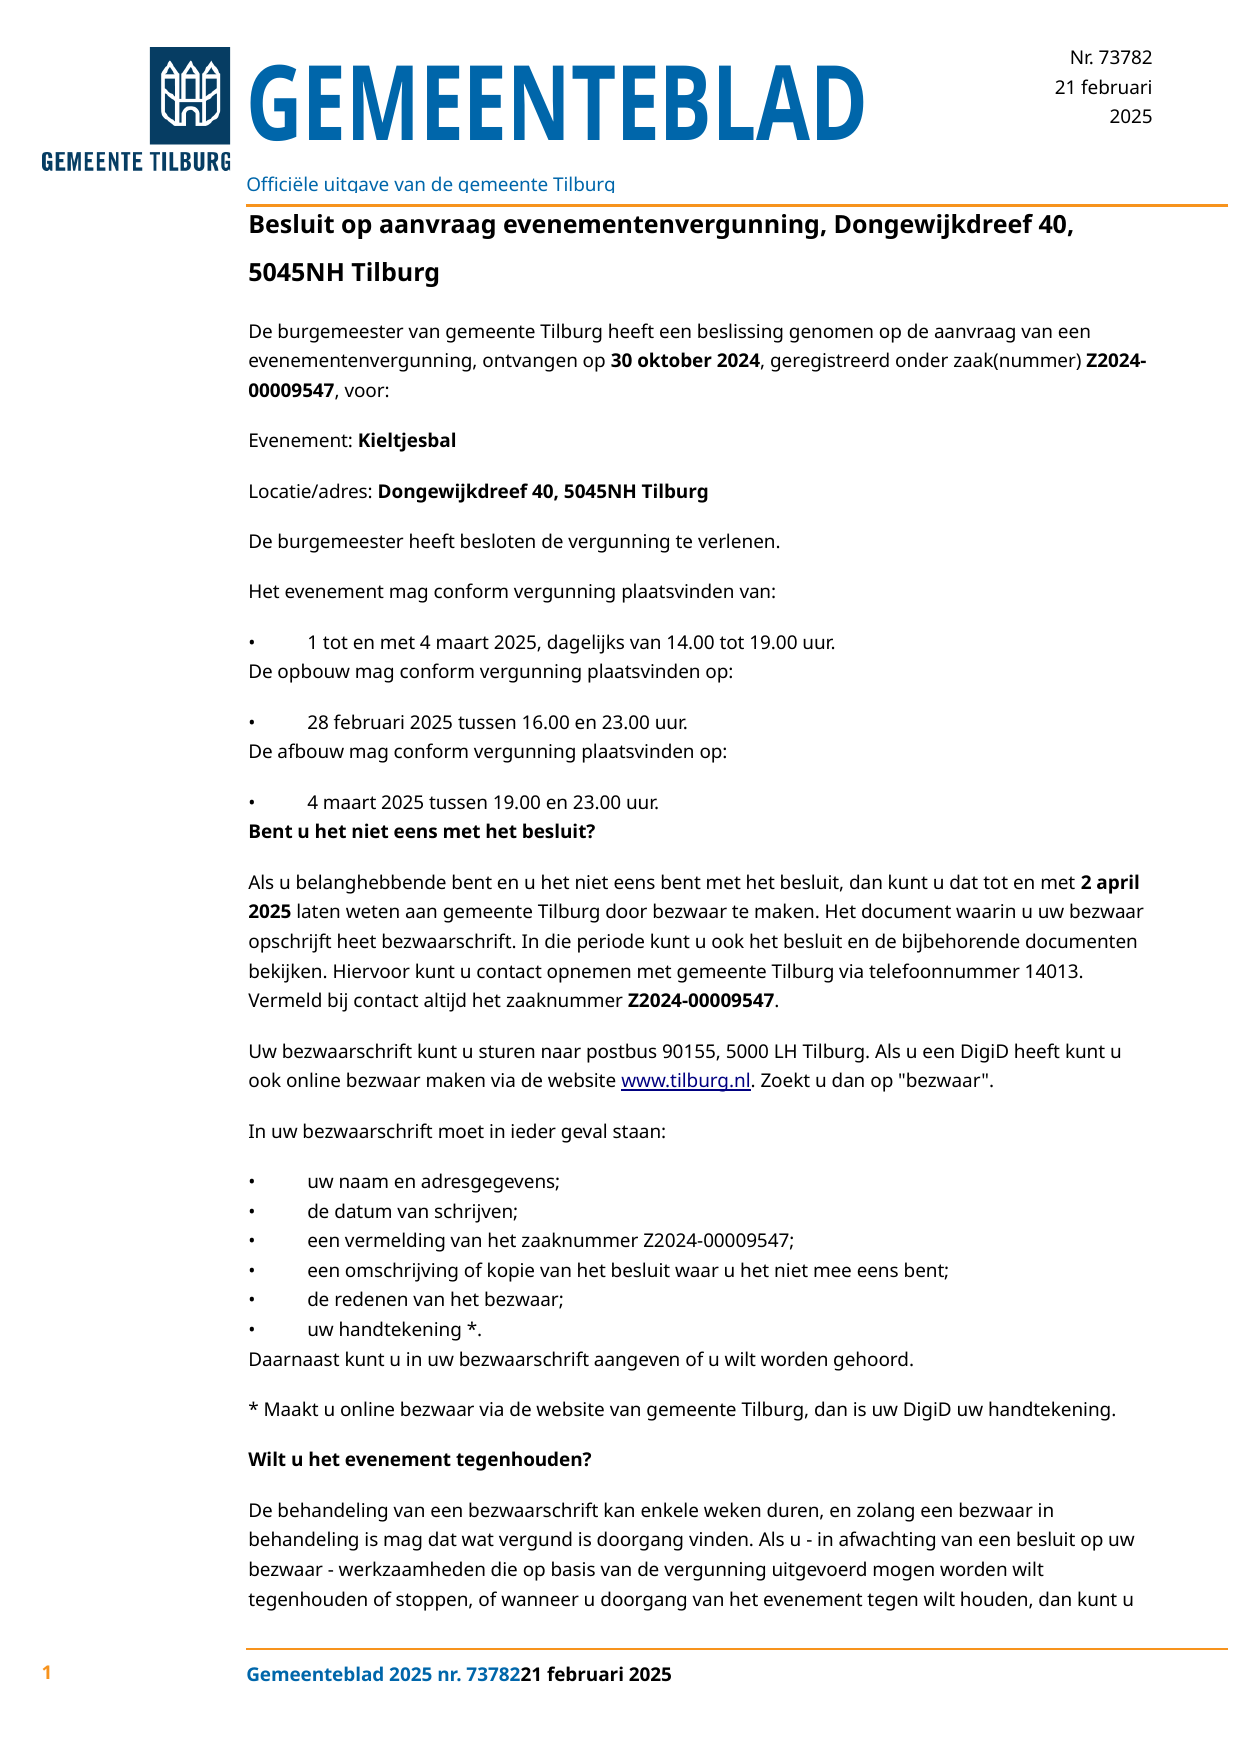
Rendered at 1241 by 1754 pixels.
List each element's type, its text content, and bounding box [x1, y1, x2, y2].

text Het evenement mag conform vergunning plaatsvinden van: [248, 579, 1152, 604]
text Uw bezwaarschrift kunt u sturen naar postbus 90155, 5000 LH Tilburg. Als u een DigiD heeft kunt u ook online bezwaar maken via de website www.tilburg.nl. Zoekt u dan op "bezwaar". [248, 1038, 1152, 1093]
list uw naam en adresgegevens; [248, 1168, 1152, 1194]
text Bent u het niet eens met het besluit? [248, 819, 1152, 844]
text * Maakt u online bezwaar via de website van gemeente Tilburg, dan is uw DigiD uw handtekening. [248, 1396, 1152, 1422]
text Daarnaast kunt u in uw bezwaarschrift aangeven of u wilt worden gehoord. [248, 1346, 1152, 1372]
list uw handtekening *. [248, 1316, 1152, 1342]
text Wilt u het evenement tegenhouden? [248, 1447, 1152, 1472]
text De opbouw mag conform vergunning plaatsvinden op: [248, 659, 1152, 684]
list de redenen van het bezwaar; [248, 1287, 1152, 1312]
list een omschrijving of kopie van het besluit waar u het niet mee eens bent; [248, 1257, 1152, 1283]
picture [41, 47, 231, 172]
list de datum van schrijven; [248, 1198, 1152, 1224]
list 1 tot en met 4 maart 2025, dagelijks van 14.00 tot 19.00 uur. [248, 629, 1152, 655]
text De burgemeester heeft besloten de vergunning te verlenen. [248, 528, 1152, 554]
text Besluit op aanvraag evenementenvergunning, Dongewijkdreef 40, 5045NH Tilburg [248, 207, 1152, 288]
list 4 maart 2025 tussen 19.00 en 23.00 uur. [248, 789, 1152, 815]
list 28 februari 2025 tussen 16.00 en 23.00 uur. [248, 709, 1152, 735]
text In uw bezwaarschrift moet in ieder geval staan: [248, 1118, 1152, 1144]
text De behandeling van een bezwaarschrift kan enkele weken duren, en zolang een bezwaar in behandeling is mag dat wat vergund is doorgang vinden. Als u - in afwachting van een besluit op uw bezwaar - werkzaamheden die op basis van de vergunning uitgevoerd mogen worden wilt tegenhouden of stoppen, of wanneer u doorgang van het evenement tegen wilt houden, dan kunt u [248, 1497, 1152, 1612]
text Locatie/adres: Dongewijkdreef 40, 5045NH Tilburg [248, 478, 1152, 504]
list een vermelding van het zaaknummer Z2024-00009547; [248, 1227, 1152, 1253]
text De burgemeester van gemeente Tilburg heeft een beslissing genomen op de aanvraag van een evenementenvergunning, ontvangen op 30 oktober 2024, geregistreerd onder zaak(nummer) Z2024-00009547, voor: [248, 318, 1152, 403]
text De afbouw mag conform vergunning plaatsvinden op: [248, 739, 1152, 764]
text Als u belanghebbende bent en u het niet eens bent met het besluit, dan kunt u dat tot en met 2 april 2025 laten weten aan gemeente Tilburg door bezwaar te maken. Het document waarin u uw bezwaar opschrijft heet bezwaarschrift. In die periode kunt u ook het besluit en de bijbehorende documenten bekijken. Hiervoor kunt u contact opnemen met gemeente Tilburg via telefoonnummer 14013. Vermeld bij contact altijd het zaaknummer Z2024-00009547. [248, 869, 1152, 1013]
text Evenement: Kieltjesbal [248, 427, 1152, 453]
